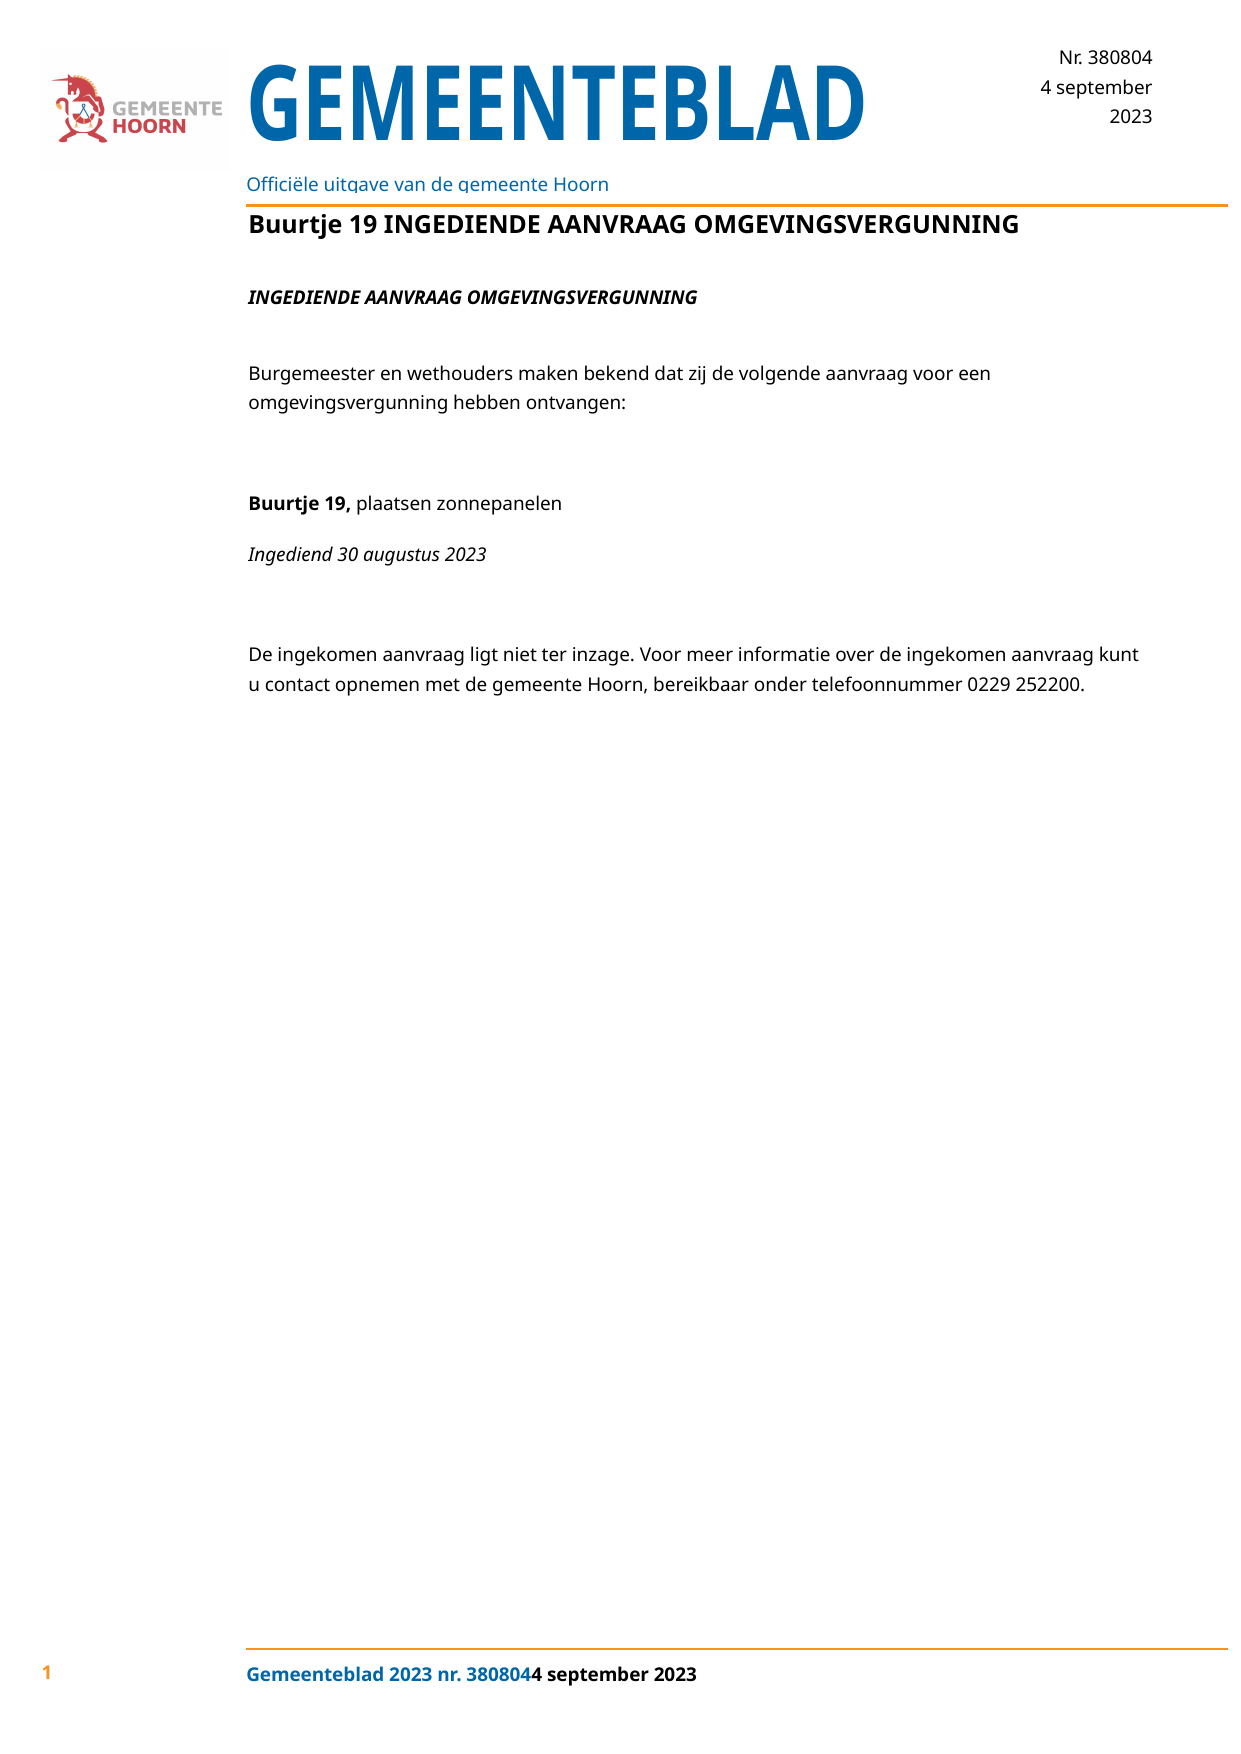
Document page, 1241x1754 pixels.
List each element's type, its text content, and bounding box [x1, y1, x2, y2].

text INGEDIENDE AANVRAAG OMGEVINGSVERGUNNING [248, 284, 1152, 309]
text Ingediend 30 augustus 2023 [248, 541, 1152, 567]
text Buurtje 19 INGEDIENDE AANVRAAG OMGEVINGSVERGUNNING [248, 207, 1152, 241]
text De ingekomen aanvraag ligt niet ter inzage. Voor meer informatie over de ingekomen aanvraag kunt u contact opnemen met de gemeente Hoorn, bereikbaar onder telefoonnummer 0229 252200. [248, 642, 1152, 697]
text Burgemeester en wethouders maken bekend dat zij de volgende aanvraag voor een omgevingsvergunning hebben ontvangen: [248, 360, 1152, 415]
picture [41, 47, 231, 172]
text Buurtje 19, plaatsen zonnepanelen [248, 490, 1152, 516]
